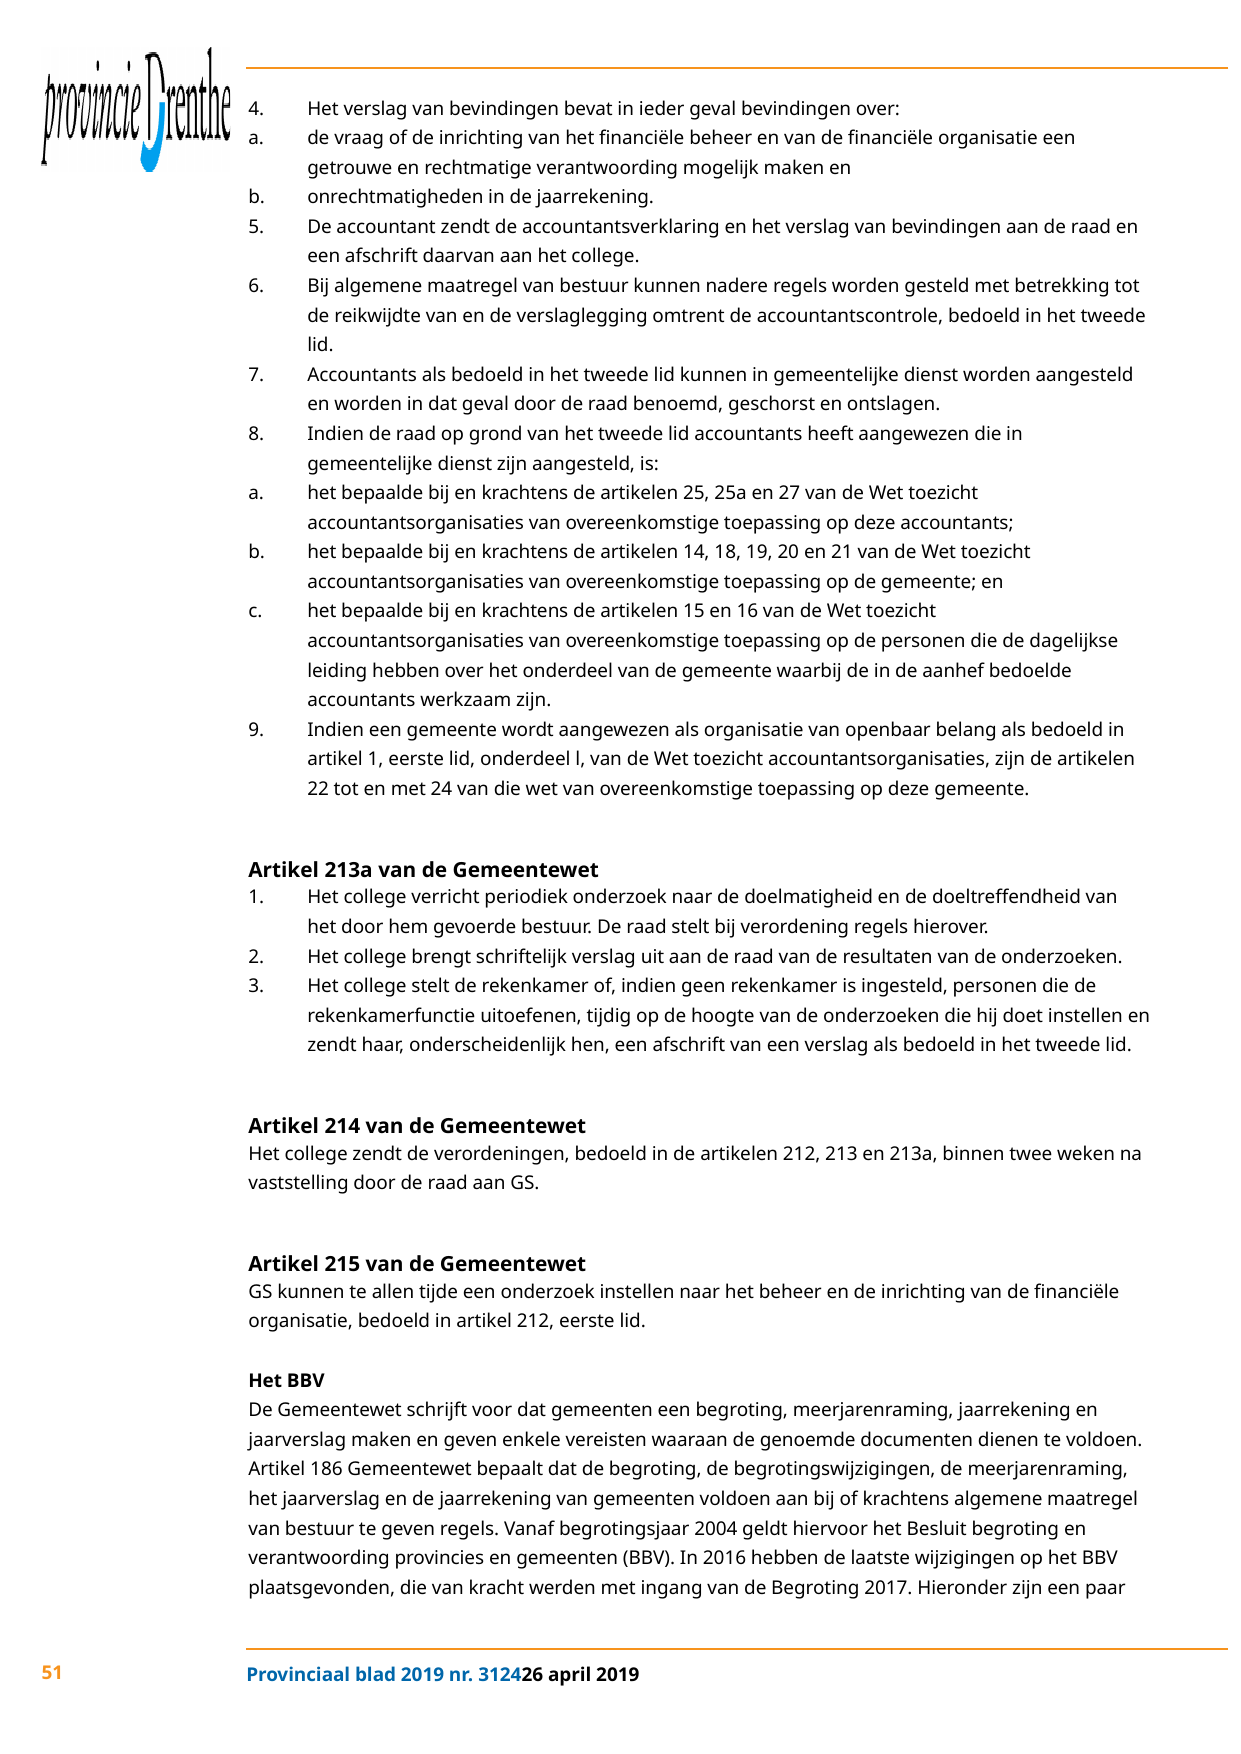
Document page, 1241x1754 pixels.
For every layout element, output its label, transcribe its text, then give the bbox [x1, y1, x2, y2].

text GS kunnen te allen tijde een onderzoek instellen naar het beheer en de inrichting van de financiële organisatie, bedoeld in artikel 212, eerste lid. [248, 1278, 1152, 1333]
list het bepaalde bij en krachtens de artikelen 14, 18, 19, 20 en 21 van de Wet toezicht accountantsorganisaties van overeenkomstige toepassing op de gemeente; en [248, 538, 1152, 594]
list Bij algemene maatregel van bestuur kunnen nadere regels worden gesteld met betrekking tot de reikwijdte van en de verslaglegging omtrent de accountantscontrole, bedoeld in het tweede lid. [248, 272, 1152, 357]
text Het BBV [248, 1367, 1152, 1392]
list Het verslag van bevindingen bevat in ieder geval bevindingen over: [248, 95, 1152, 121]
list de vraag of de inrichting van het financiële beheer en van de financiële organisatie een getrouwe en rechtmatige verantwoording mogelijk maken en [248, 124, 1152, 180]
list het bepaalde bij en krachtens de artikelen 15 en 16 van de Wet toezicht accountantsorganisaties van overeenkomstige toepassing op de personen die de dagelijkse leiding hebben over het onderdeel van de gemeente waarbij de in de aanhef bedoelde accountants werkzaam zijn. [248, 598, 1152, 712]
list Indien de raad op grond van het tweede lid accountants heeft aangewezen die in gemeentelijke dienst zijn aangesteld, is: [248, 420, 1152, 476]
list De accountant zendt de accountantsverklaring en het verslag van bevindingen aan de raad en een afschrift daarvan aan het college. [248, 213, 1152, 268]
text Artikel 215 van de Gemeentewet [248, 1249, 1152, 1278]
picture [41, 47, 231, 172]
text De Gemeentewet schrijft voor dat gemeenten een begroting, meerjarenraming, jaarrekening en jaarverslag maken en geven enkele vereisten waaraan de genoemde documenten dienen te voldoen. Artikel 186 Gemeentewet bepaalt dat de begroting, de begrotingswijzigingen, de meerjarenraming, het jaarverslag en de jaarrekening van gemeenten voldoen aan bij of krachtens algemene maatregel van bestuur te geven regels. Vanaf begrotingsjaar 2004 geldt hiervoor het Besluit begroting en verantwoording provincies en gemeenten (BBV). In 2016 hebben de laatste wijzigingen op het BBV plaatsgevonden, die van kracht werden met ingang van de Begroting 2017. Hieronder zijn een paar [248, 1396, 1152, 1599]
list onrechtmatigheden in de jaarrekening. [248, 183, 1152, 209]
list Het college brengt schriftelijk verslag uit aan de raad van de resultaten van de onderzoeken. [248, 943, 1152, 968]
list Het college verricht periodiek onderzoek naar de doelmatigheid en de doeltreffendheid van het door hem gevoerde bestuur. De raad stelt bij verordening regels hierover. [248, 884, 1152, 939]
text Artikel 213a van de Gemeentewet [248, 855, 1152, 884]
list Het college stelt de rekenkamer of, indien geen rekenkamer is ingesteld, personen die de rekenkamerfunctie uitoefenen, tijdig op de hoogte van de onderzoeken die hij doet instellen en zendt haar, onderscheidenlijk hen, een afschrift van een verslag als bedoeld in het tweede lid. [248, 972, 1152, 1057]
list het bepaalde bij en krachtens de artikelen 25, 25a en 27 van de Wet toezicht accountantsorganisaties van overeenkomstige toepassing op deze accountants; [248, 479, 1152, 535]
list Indien een gemeente wordt aangewezen als organisatie van openbaar belang als bedoeld in artikel 1, eerste lid, onderdeel l, van de Wet toezicht accountantsorganisaties, zijn de artikelen 22 tot en met 24 van die wet van overeenkomstige toepassing op deze gemeente. [248, 716, 1152, 801]
list Accountants als bedoeld in het tweede lid kunnen in gemeentelijke dienst worden aangesteld en worden in dat geval door de raad benoemd, geschorst en ontslagen. [248, 361, 1152, 416]
text Het college zendt de verordeningen, bedoeld in de artikelen 212, 213 en 213a, binnen twee weken na vaststelling door de raad aan GS. [248, 1140, 1152, 1195]
text Artikel 214 van de Gemeentewet [248, 1112, 1152, 1140]
